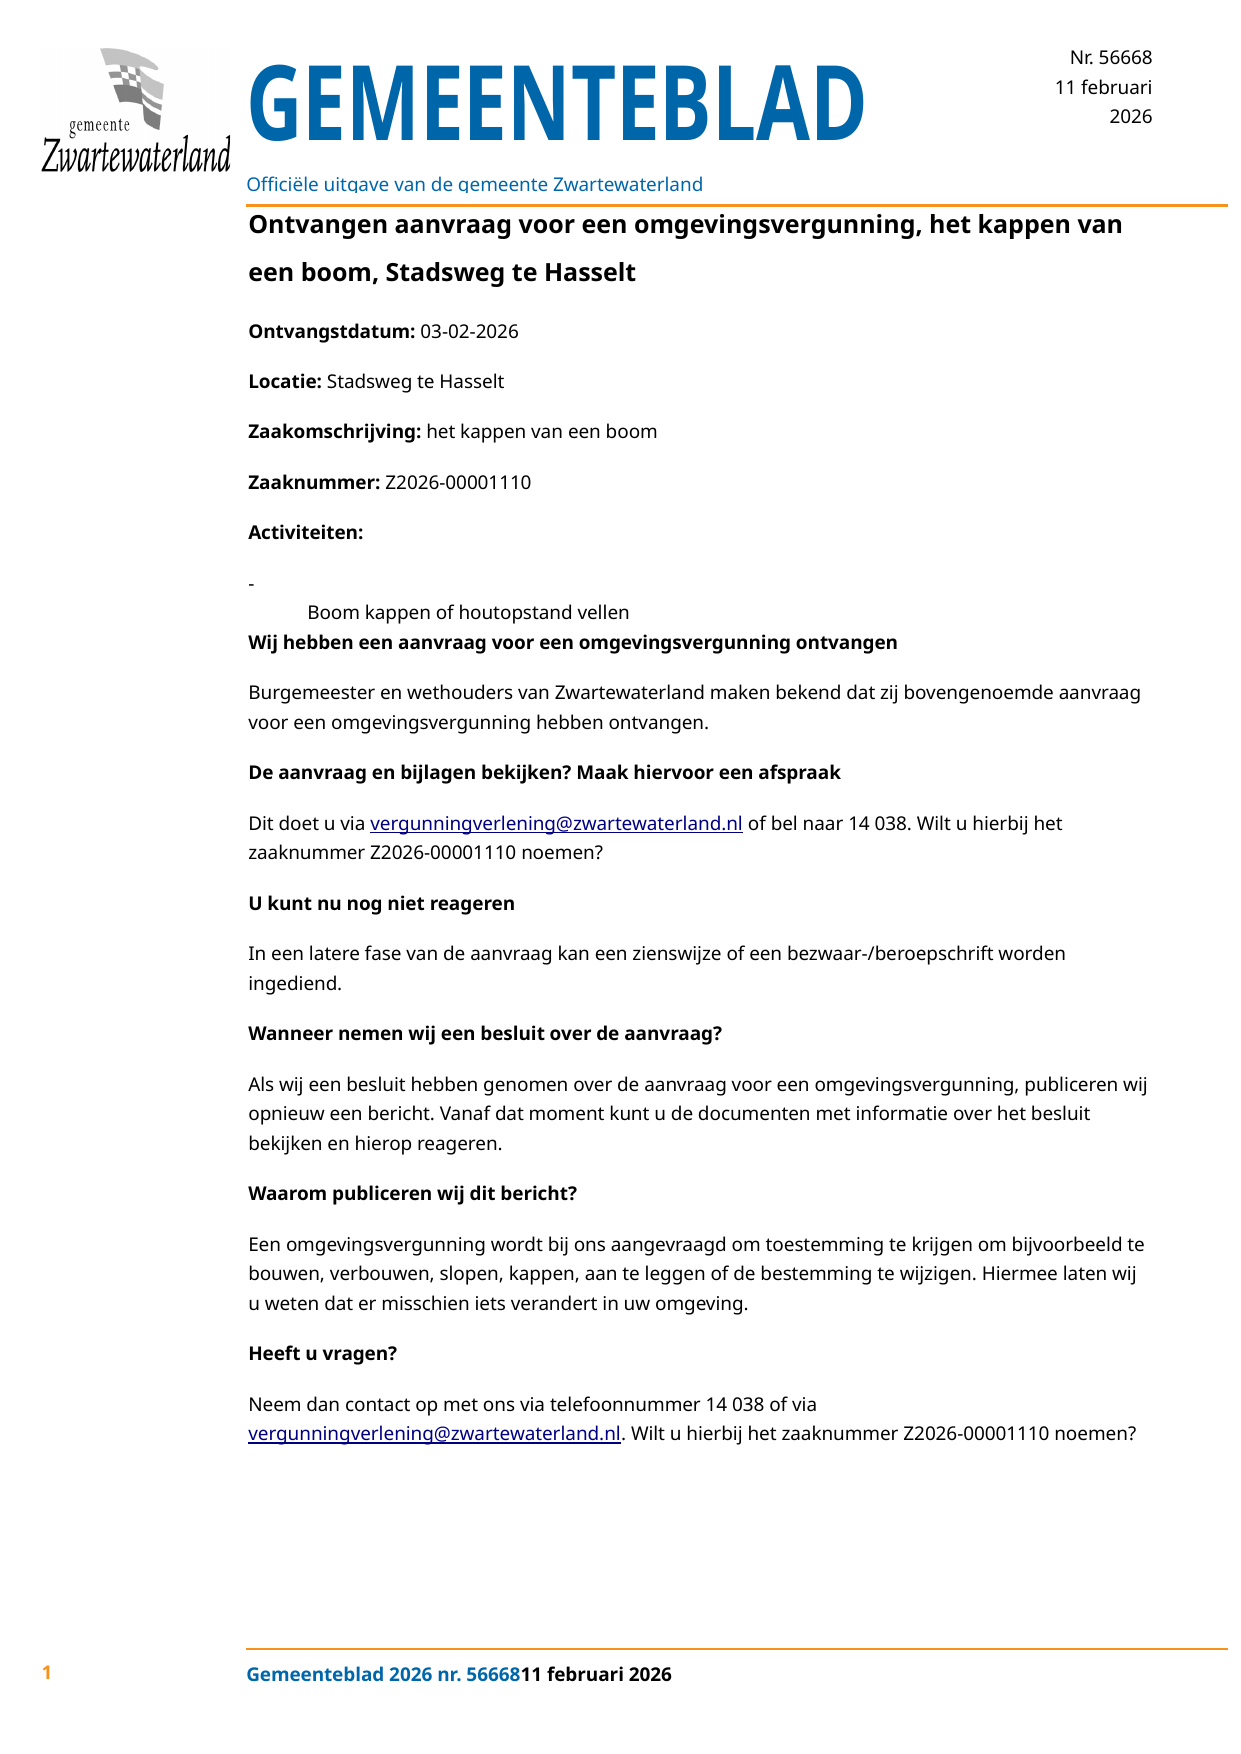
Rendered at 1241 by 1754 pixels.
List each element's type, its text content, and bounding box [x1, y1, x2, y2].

text In een latere fase van de aanvraag kan een zienswijze of een bezwaar-/beroepschrift worden ingediend. [248, 940, 1152, 996]
text Zaakomschrijving: het kappen van een boom [248, 419, 1152, 444]
text Neem dan contact op met ons via telefoonnummer 14 038 of via vergunningverlening@zwartewaterland.nl. Wilt u hierbij het zaaknummer Z2026-00001110 noemen? [248, 1391, 1152, 1446]
list Boom kappen of houtopstand vellen [248, 599, 1152, 625]
text Ontvangen aanvraag voor een omgevingsvergunning, het kappen van een boom, Stadsweg te Hasselt [248, 207, 1152, 288]
text Een omgevingsvergunning wordt bij ons aangevraagd om toestemming te krijgen om bijvoorbeeld te bouwen, verbouwen, slopen, kappen, aan te leggen of de bestemming te wijzigen. Hiermee laten wij u weten dat er misschien iets verandert in uw omgeving. [248, 1231, 1152, 1316]
text De aanvraag en bijlagen bekijken? Maak hiervoor een afspraak [248, 759, 1152, 785]
picture [41, 47, 231, 172]
text Ontvangstdatum: 03-02-2026 [248, 318, 1152, 344]
text U kunt nu nog niet reageren [248, 890, 1152, 916]
text Dit doet u via vergunningverlening@zwartewaterland.nl of bel naar 14 038. Wilt u hierbij het zaaknummer Z2026-00001110 noemen? [248, 810, 1152, 865]
text Activiteiten: [248, 519, 1152, 545]
text Als wij een besluit hebben genomen over de aanvraag voor een omgevingsvergunning, publiceren wij opnieuw een bericht. Vanaf dat moment kunt u de documenten met informatie over het besluit bekijken en hierop reageren. [248, 1071, 1152, 1156]
text Locatie: Stadsweg te Hasselt [248, 368, 1152, 394]
text Burgemeester en wethouders van Zwartewaterland maken bekend dat zij bovengenoemde aanvraag voor een omgevingsvergunning hebben ontvangen. [248, 679, 1152, 735]
text Heeft u vragen? [248, 1340, 1152, 1366]
text Zaaknummer: Z2026-00001110 [248, 469, 1152, 495]
text Waarom publiceren wij dit bericht? [248, 1180, 1152, 1206]
text Wij hebben een aanvraag voor een omgevingsvergunning ontvangen [248, 629, 1152, 655]
text Wanneer nemen wij een besluit over de aanvraag? [248, 1020, 1152, 1046]
